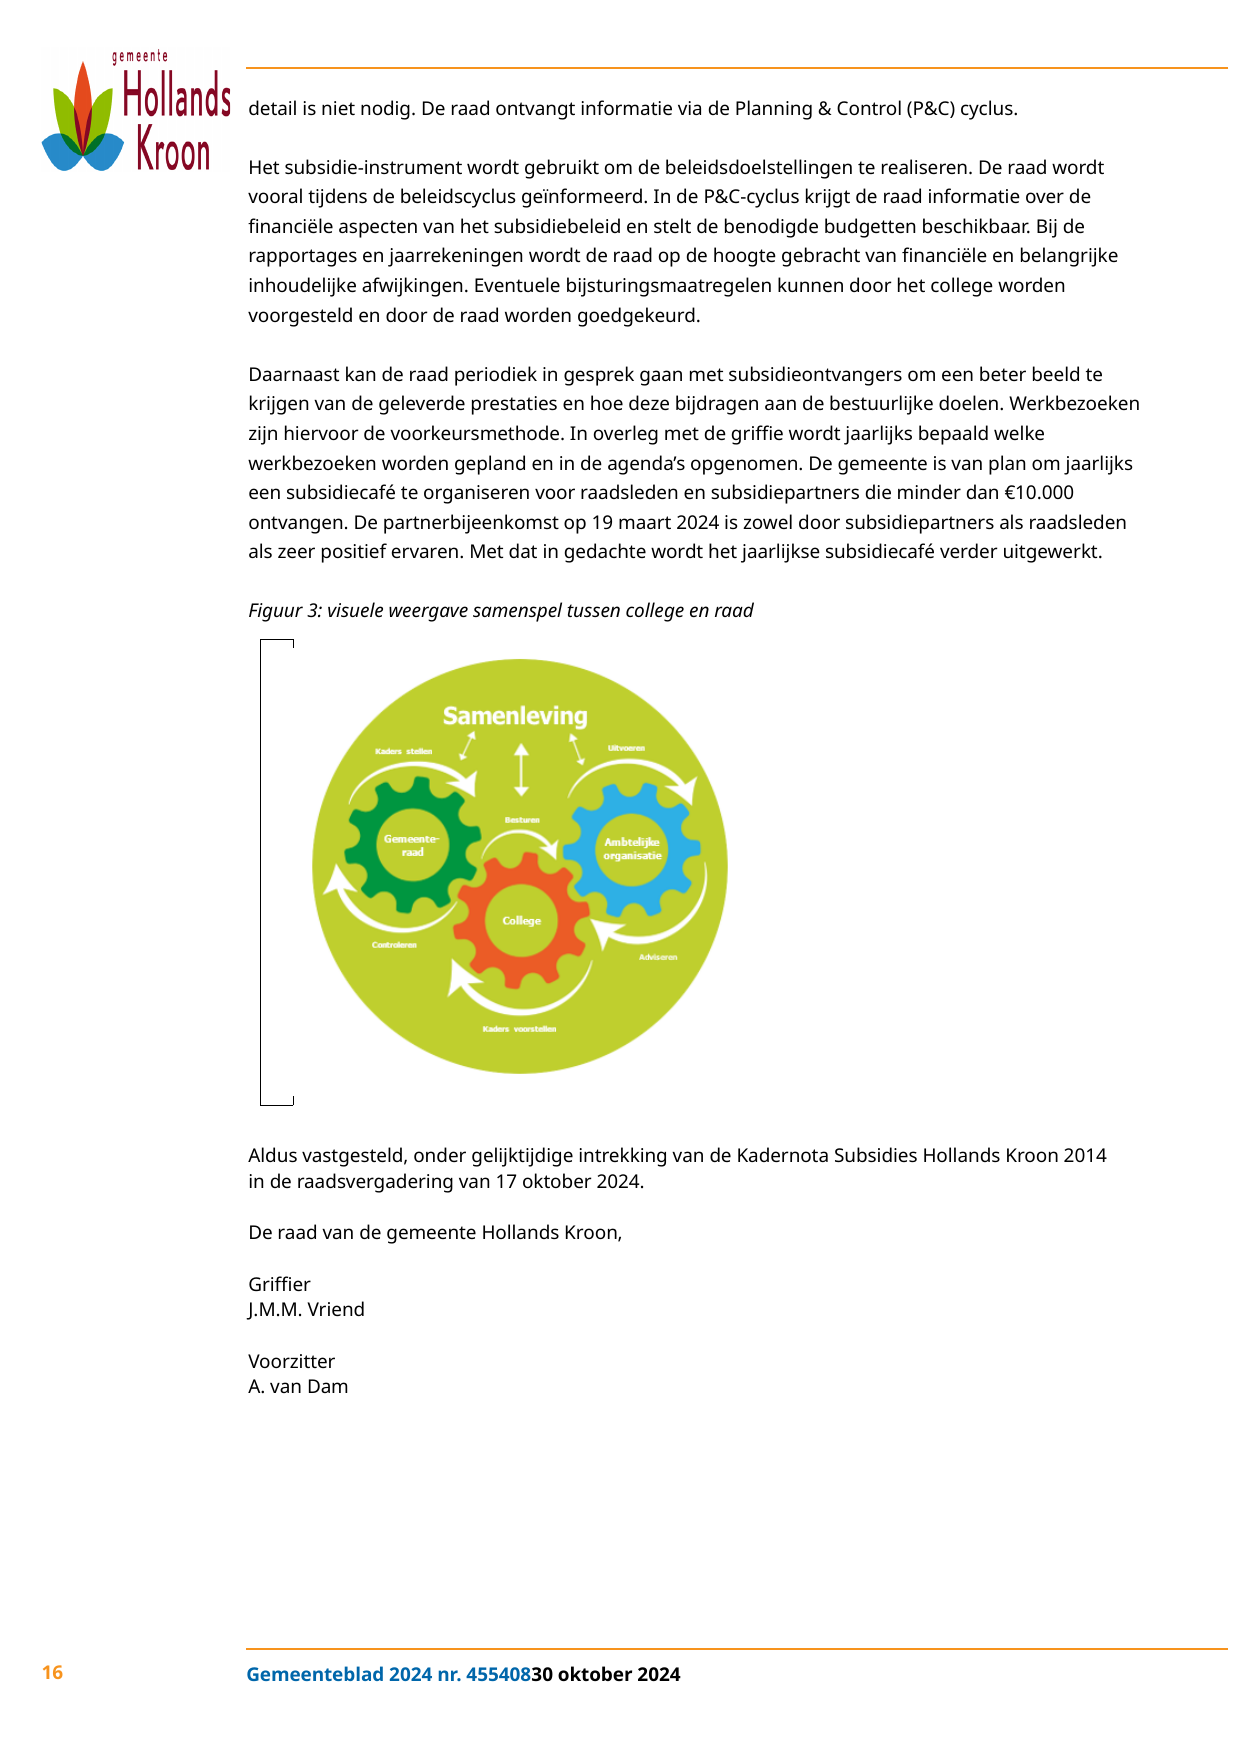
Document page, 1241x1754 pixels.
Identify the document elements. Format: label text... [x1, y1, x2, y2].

text in de raadsvergadering van 17 oktober 2024. [248, 1168, 1152, 1193]
text De raad van de gemeente Hollands Kroon, [248, 1219, 1152, 1245]
text Voorzitter [248, 1348, 1152, 1374]
text Daarnaast kan de raad periodiek in gesprek gaan met subsidieontvangers om een beter beeld te krijgen van de geleverde prestaties en hoe deze bijdragen aan de bestuurlijke doelen. Werkbezoeken zijn hiervoor de voorkeursmethode. In overleg met de griffie wordt jaarlijks bepaald welke werkbezoeken worden gepland en in de agenda’s opgenomen. De gemeente is van plan om jaarlijks een subsidiecafé te organiseren voor raadsleden en subsidiepartners die minder dan €10.000 ontvangen. De partnerbijeenkomst op 19 maart 2024 is zowel door subsidiepartners als raadsleden als zeer positief ervaren. Met dat in gedachte wordt het jaarlijkse subsidiecafé verder uitgewerkt. [248, 361, 1152, 564]
text Aldus vastgesteld, onder gelijktijdige intrekking van de Kadernota Subsidies Hollands Kroon 2014 [248, 1142, 1152, 1168]
text detail is niet nodig. De raad ontvangt informatie via de Planning & Control (P&C) cyclus. [248, 95, 1152, 121]
text Het subsidie-instrument wordt gebruikt om de beleidsdoelstellingen te realiseren. De raad wordt vooral tijdens de beleidscyclus geïnformeerd. In de P&C-cyclus krijgt de raad informatie over de financiële aspecten van het subsidiebeleid en stelt de benodigde budgetten beschikbaar. Bij de rapportages en jaarrekeningen wordt de raad op de hoogte gebracht van financiële en belangrijke inhoudelijke afwijkingen. Eventuele bijsturingsmaatregelen kunnen door het college worden voorgesteld en door de raad worden goedgekeurd. [248, 154, 1152, 328]
picture [268, 648, 771, 1096]
text A. van Dam [248, 1374, 1152, 1399]
text J.M.M. Vriend [248, 1296, 1152, 1322]
text Figuur 3: visuele weergave samenspel tussen college en raad [248, 598, 1152, 623]
text Griffier [248, 1271, 1152, 1296]
picture [41, 47, 231, 172]
